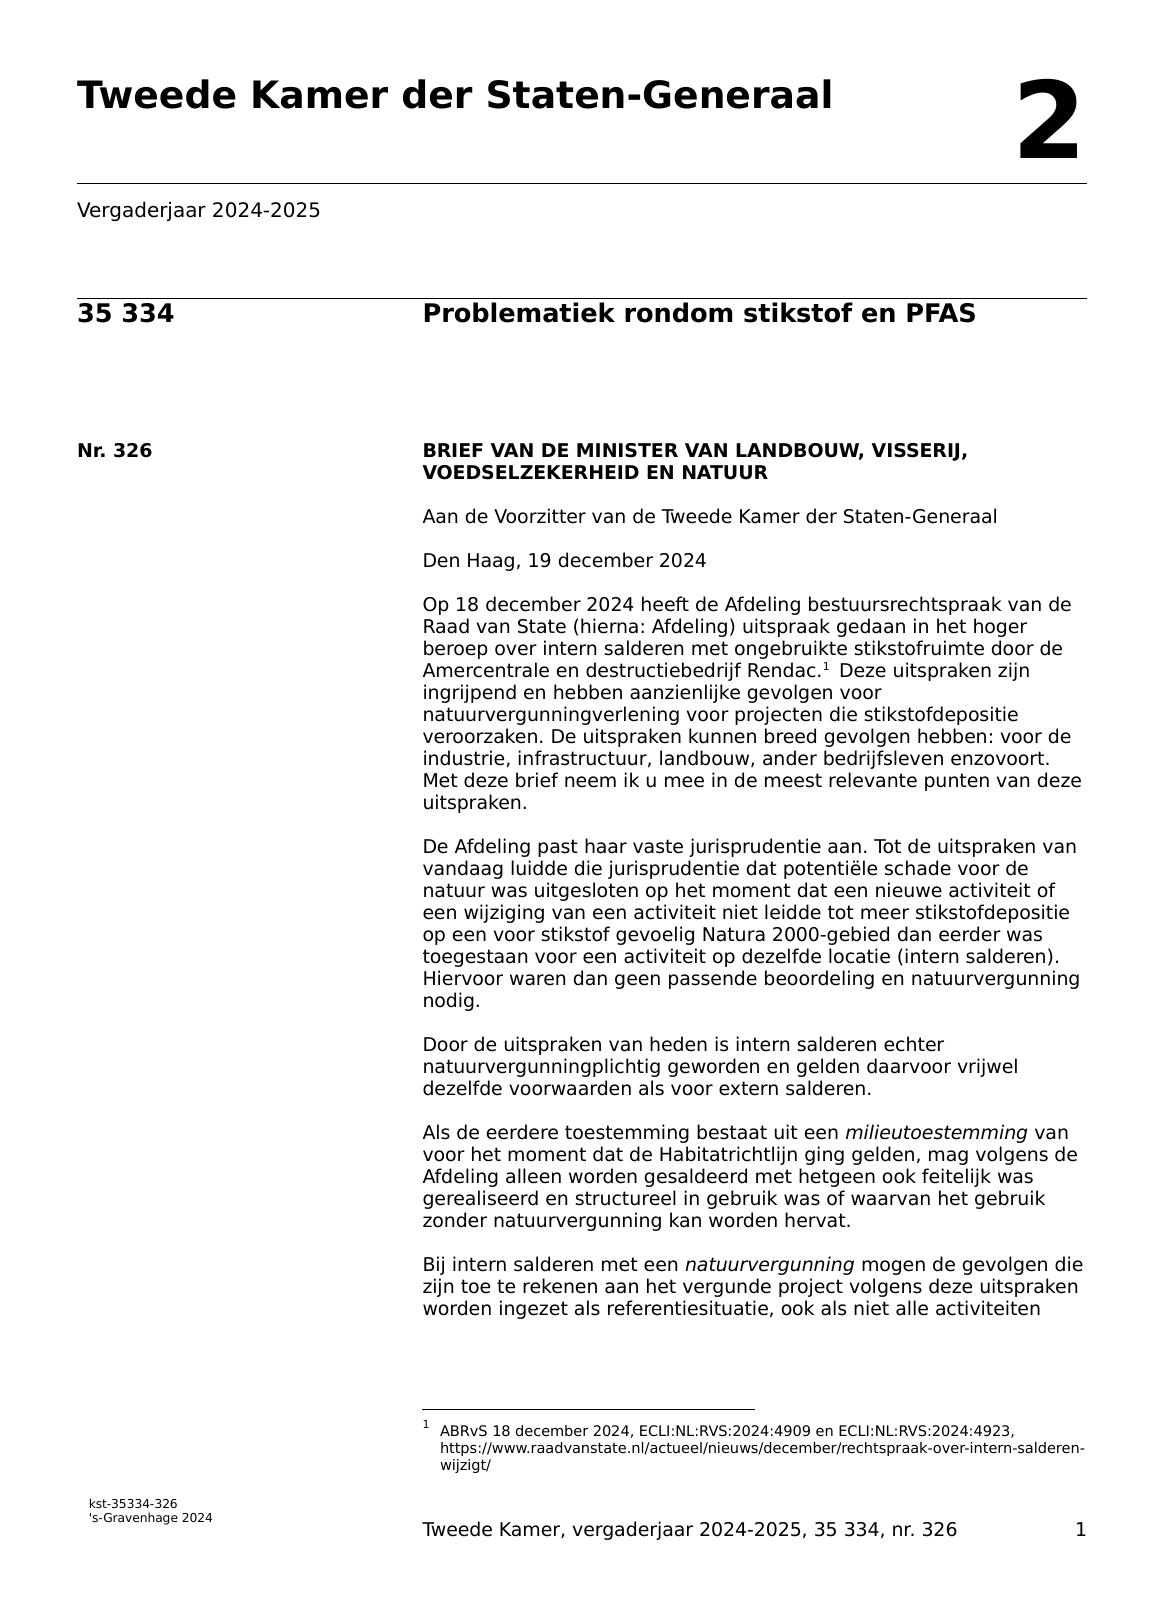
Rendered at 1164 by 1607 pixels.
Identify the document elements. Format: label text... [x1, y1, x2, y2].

text Door de uitspraken van heden is intern salderen echter natuurvergunningplichtig geworden en gelden daarvoor vrijwel dezelfde voorwaarden als voor extern salderen. [422, 1034, 1087, 1100]
text De Afdeling past haar vaste jurisprudentie aan. Tot de uitspraken van vandaag luidde die jurisprudentie dat potentiële schade voor de natuur was uitgesloten op het moment dat een nieuwe activiteit of een wijziging van een activiteit niet leidde tot meer stikstofdepositie op een voor stikstof gevoelig Natura 2000-gebied dan eerder was toegestaan voor een activiteit op dezelfde locatie (intern salderen). Hiervoor waren dan geen passende beoordeling en natuurvergunning nodig. [422, 836, 1087, 1012]
text kst-35334-326 [88, 1497, 323, 1511]
text Op 18 december 2024 heeft de Afdeling bestuursrechtspraak van de Raad van State (hierna: Afdeling) uitspraak gedaan in het hoger beroep over intern salderen met ongebruikte stikstofruimte door de Amercentrale en destructiebedrijf Rendac. Deze uitspraken zijn ingrijpend en hebben aanzienlijke gevolgen voor natuurvergunningverlening voor projecten die stikstofdepositie veroorzaken. De uitspraken kunnen breed gevolgen hebben: voor de industrie, infrastructuur, landbouw, ander bedrijfsleven enzovoort. Met deze brief neem ik u mee in de meest relevante punten van deze uitspraken. [422, 594, 1087, 814]
subtitle 35 334 Problematiek rondom stikstof en PFAS [77, 299, 1087, 329]
text Den Haag, 19 december 2024 [422, 550, 1087, 572]
text 's-Gravenhage 2024 [88, 1511, 323, 1525]
table_header Tweede Kamer der Staten-Generaal [77, 59, 886, 183]
text ABRvS 18 december 2024, ECLI:NL:RVS:2024:4909 en ECLI:NL:RVS:2024:4923, https://www.raadvanstate.nl/actueel/nieuws/december/rechtspraak-over-intern-salderen-wijzigt/ [422, 1418, 1087, 1474]
text Als de eerdere toestemming bestaat uit een milieutoestemming van voor het moment dat de Habitatrichtlijn ging gelden, mag volgens de Afdeling alleen worden gesaldeerd met hetgeen ook feitelijk was gerealiseerd en structureel in gebruik was of waarvan het gebruik zonder natuurvergunning kan worden hervat. [422, 1122, 1087, 1232]
text Aan de Voorzitter van de Tweede Kamer der Staten-Generaal [422, 506, 1087, 528]
text Bij intern salderen met een natuurvergunning mogen de gevolgen die zijn toe te rekenen aan het vergunde project volgens deze uitspraken worden ingezet als referentiesituatie, ook als niet alle activiteiten [422, 1254, 1087, 1320]
subtitle Nr. 326 BRIEF VAN DE MINISTER VAN LANDBOUW, VISSERIJ, VOEDSELZEKERHEID EN NATUUR [77, 440, 1087, 484]
table_header 2 [886, 59, 1087, 183]
table_cell Vergaderjaar 2024-2025 [77, 184, 1087, 298]
